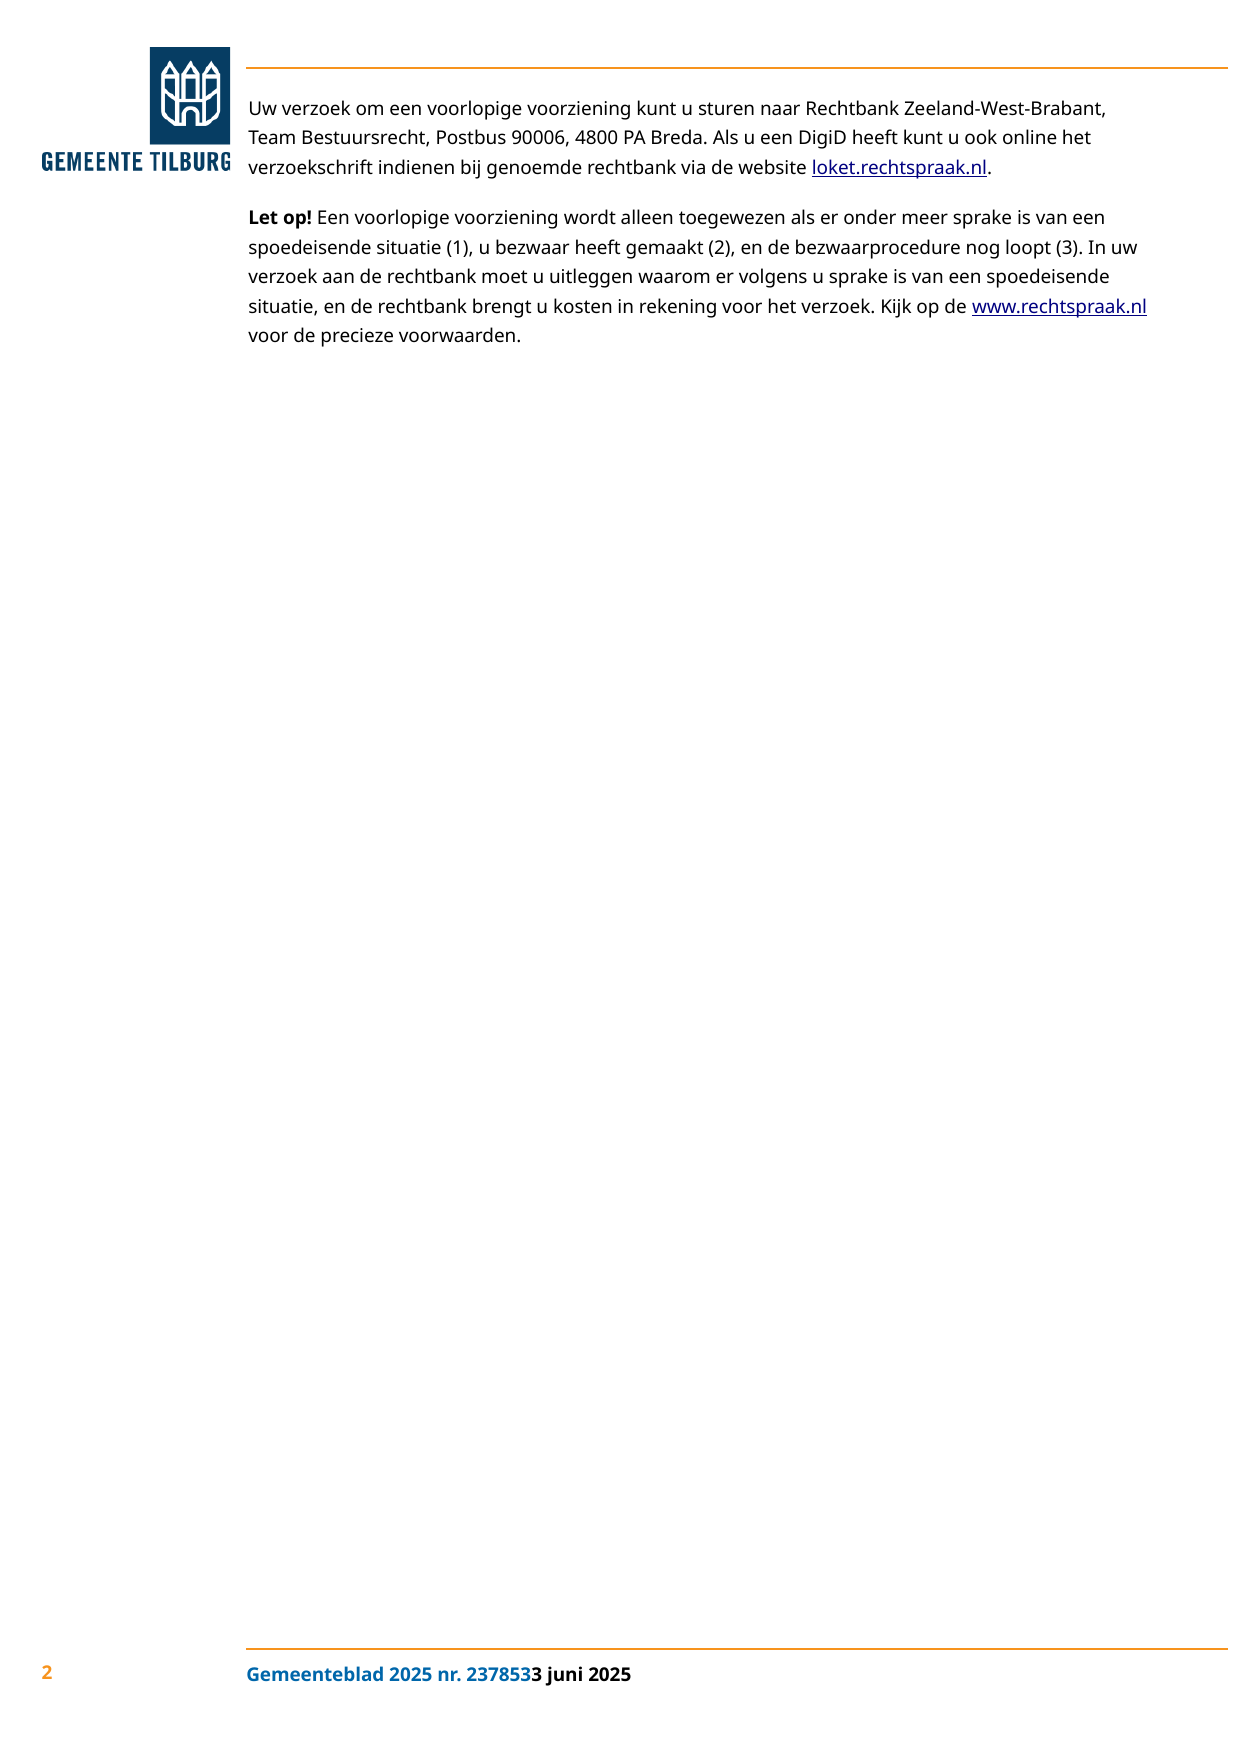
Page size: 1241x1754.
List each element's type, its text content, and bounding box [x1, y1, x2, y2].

text Let op! Een voorlopige voorziening wordt alleen toegewezen als er onder meer sprake is van een spoedeisende situatie (1), u bezwaar heeft gemaakt (2), en de bezwaarprocedure nog loopt (3). In uw verzoek aan de rechtbank moet u uitleggen waarom er volgens u sprake is van een spoedeisende situatie, en de rechtbank brengt u kosten in rekening voor het verzoek. Kijk op de www.rechtspraak.nl voor de precieze voorwaarden. [248, 204, 1152, 348]
text Uw verzoek om een voorlopige voorziening kunt u sturen naar Rechtbank Zeeland-West-Brabant, Team Bestuursrecht, Postbus 90006, 4800 PA Breda. Als u een DigiD heeft kunt u ook online het verzoekschrift indienen bij genoemde rechtbank via de website loket.rechtspraak.nl. [248, 95, 1152, 180]
picture [41, 47, 231, 172]
